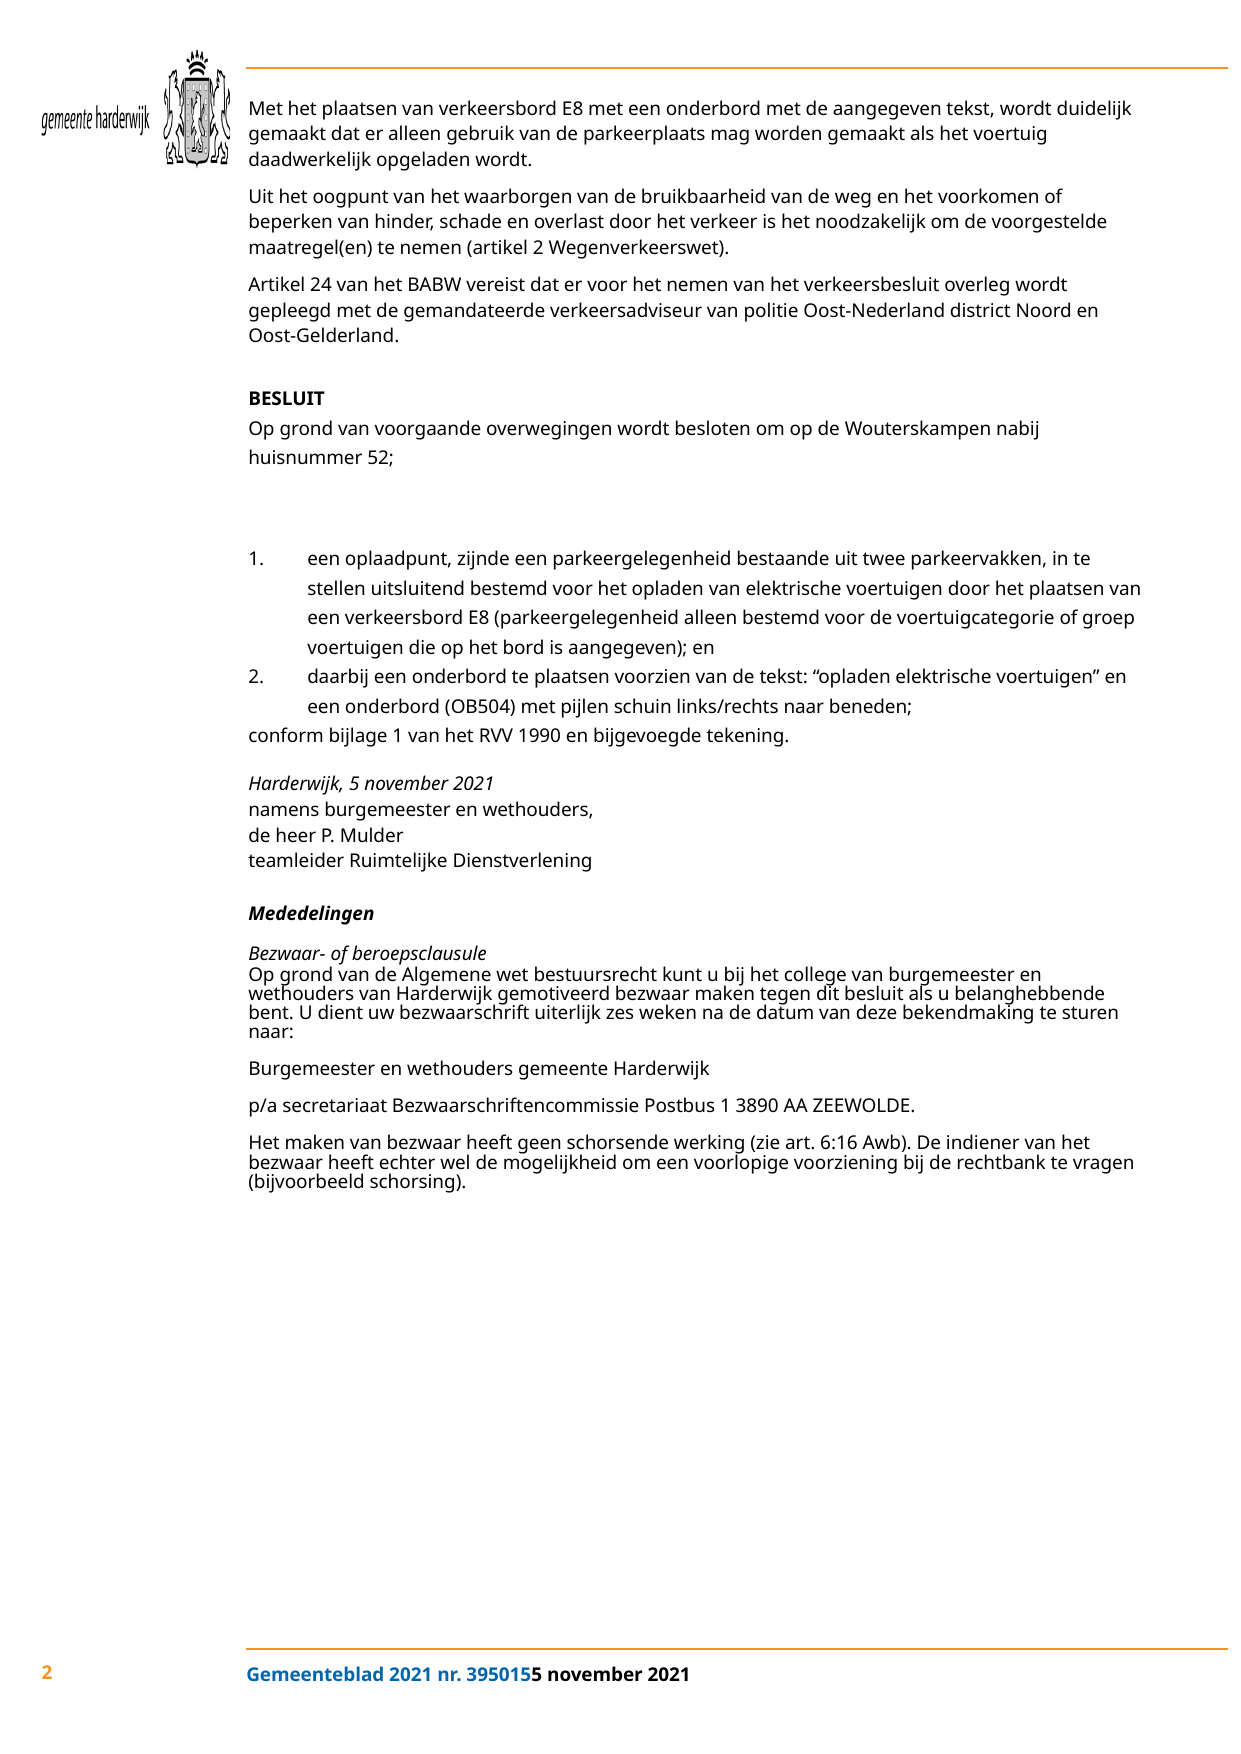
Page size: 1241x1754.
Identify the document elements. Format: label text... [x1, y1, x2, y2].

text namens burgemeester en wethouders, [248, 796, 1152, 822]
list een oplaadpunt, zijnde een parkeergelegenheid bestaande uit twee parkeervakken, in te stellen uitsluitend bestemd voor het opladen van elektrische voertuigen door het plaatsen van een verkeersbord E8 (parkeergelegenheid alleen bestemd voor de voertuigcategorie of groep voertuigen die op het bord is aangegeven); en [248, 545, 1152, 660]
text de heer P. Mulder [248, 822, 1152, 848]
text Met het plaatsen van verkeersbord E8 met een onderbord met de aangegeven tekst, wordt duidelijk gemaakt dat er alleen gebruik van de parkeerplaats mag worden gemaakt als het voertuig daadwerkelijk opgeladen wordt. [248, 95, 1152, 172]
text Uit het oogpunt van het waarborgen van de bruikbaarheid van de weg en het voorkomen of beperken van hinder, schade en overlast door het verkeer is het noodzakelijk om de voorgestelde maatregel(en) te nemen (artikel 2 Wegenverkeerswet). [248, 183, 1152, 260]
text Harderwijk, 5 november 2021 [248, 771, 1152, 796]
text Burgemeester en wethouders gemeente Harderwijk [248, 1060, 1152, 1080]
picture [41, 47, 231, 172]
text Bezwaar- of beroepsclausule [248, 940, 1152, 966]
text p/a secretariaat Bezwaarschriftencommissie Postbus 1 3890 AA ZEEWOLDE. [248, 1097, 1152, 1117]
text Op grond van voorgaande overwegingen wordt besloten om op de Wouterskampen nabij huisnummer 52; [248, 415, 1152, 470]
list daarbij een onderbord te plaatsen voorzien van de tekst: “opladen elektrische voertuigen” en een onderbord (OB504) met pijlen schuin links/rechts naar beneden; [248, 663, 1152, 719]
text Mededelingen [248, 901, 1152, 926]
text Het maken van bezwaar heeft geen schorsende werking (zie art. 6:16 Awb). De indiener van het bezwaar heeft echter wel de mogelijkheid om een voorlopige voorziening bij de rechtbank te vragen (bijvoorbeeld schorsing). [248, 1134, 1152, 1192]
text Artikel 24 van het BABW vereist dat er voor het nemen van het verkeersbesluit overleg wordt gepleegd met de gemandateerde verkeersadviseur van politie Oost-Nederland district Noord en Oost-Gelderland. [248, 271, 1152, 348]
text teamleider Ruimtelijke Dienstverlening [248, 848, 1152, 873]
text Op grond van de Algemene wet bestuursrecht kunt u bij het college van burgemeester en wethouders van Harderwijk gemotiveerd bezwaar maken tegen dit besluit als u belanghebbende bent. U dient uw bezwaarschrift uiterlijk zes weken na de datum van deze bekendmaking te sturen naar: [248, 966, 1152, 1043]
text BESLUIT [248, 385, 1152, 411]
text conform bijlage 1 van het RVV 1990 en bijgevoegde tekening. [248, 723, 1152, 748]
